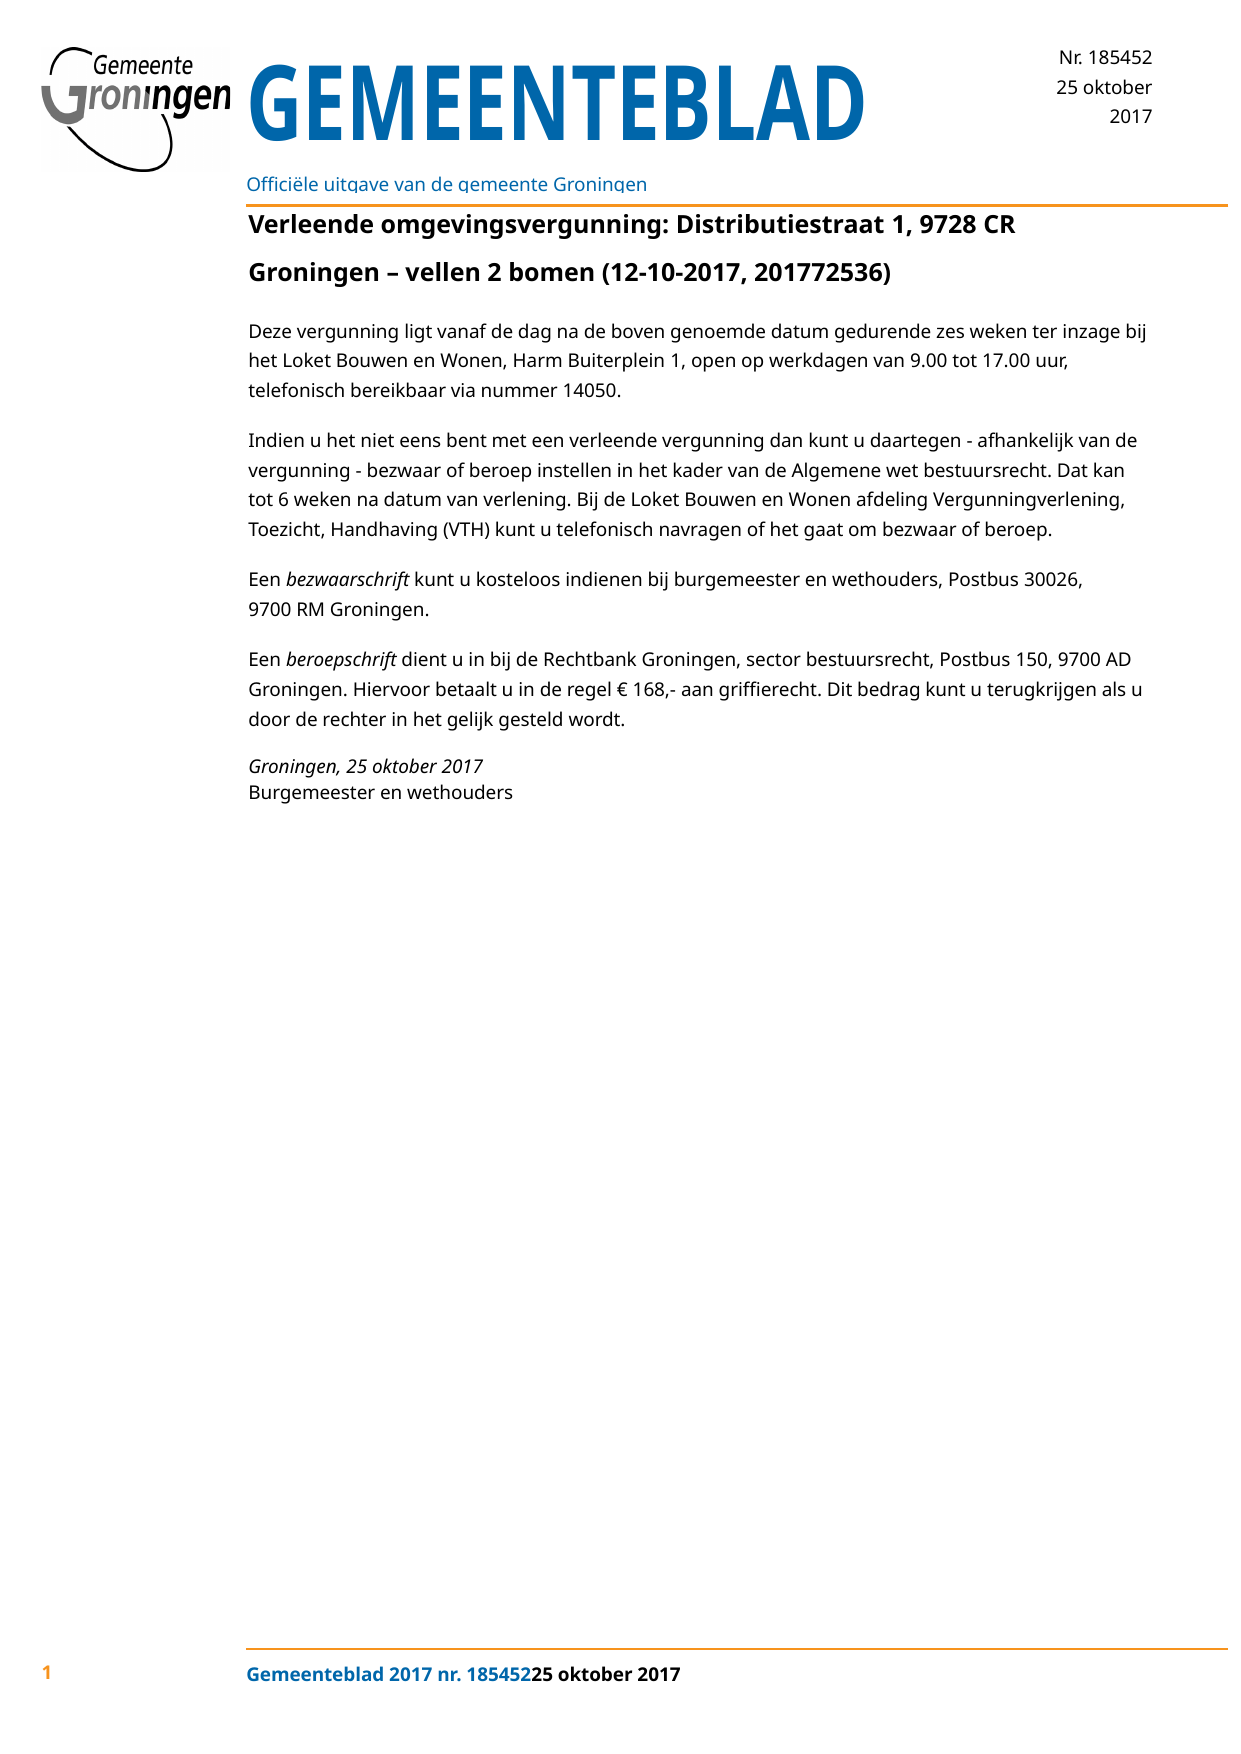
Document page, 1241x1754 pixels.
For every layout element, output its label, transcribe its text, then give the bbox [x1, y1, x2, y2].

text Deze vergunning ligt vanaf de dag na de boven genoemde datum gedurende zes weken ter inzage bij het Loket Bouwen en Wonen, Harm Buiterplein 1, open op werkdagen van 9.00 tot 17.00 uur, telefonisch bereikbaar via nummer 14050. [248, 318, 1152, 403]
text Een bezwaarschrift kunt u kosteloos indienen bij burgemeester en wethouders, Postbus 30026, 9700 RM Groningen. [248, 567, 1152, 622]
text Indien u het niet eens bent met een verleende vergunning dan kunt u daartegen - afhankelijk van de vergunning - bezwaar of beroep instellen in het kader van de Algemene wet bestuursrecht. Dat kan tot 6 weken na datum van verlening. Bij de Loket Bouwen en Wonen afdeling Vergunningverlening, Toezicht, Handhaving (VTH) kunt u telefonisch navragen of het gaat om bezwaar of beroep. [248, 427, 1152, 542]
text Burgemeester en wethouders [248, 779, 1152, 805]
text Een beroepschrift dient u in bij de Rechtbank Groningen, sector bestuursrecht, Postbus 150, 9700 AD Groningen. Hiervoor betaalt u in de regel € 168,- aan griffierecht. Dit bedrag kunt u terugkrijgen als u door de rechter in het gelijk gesteld wordt. [248, 647, 1152, 732]
text Verleende omgevingsvergunning: Distributiestraat 1, 9728 CR Groningen – vellen 2 bomen (12-10-2017, 201772536) [248, 207, 1152, 288]
text Groningen, 25 oktober 2017 [248, 754, 1152, 779]
picture [41, 47, 231, 172]
